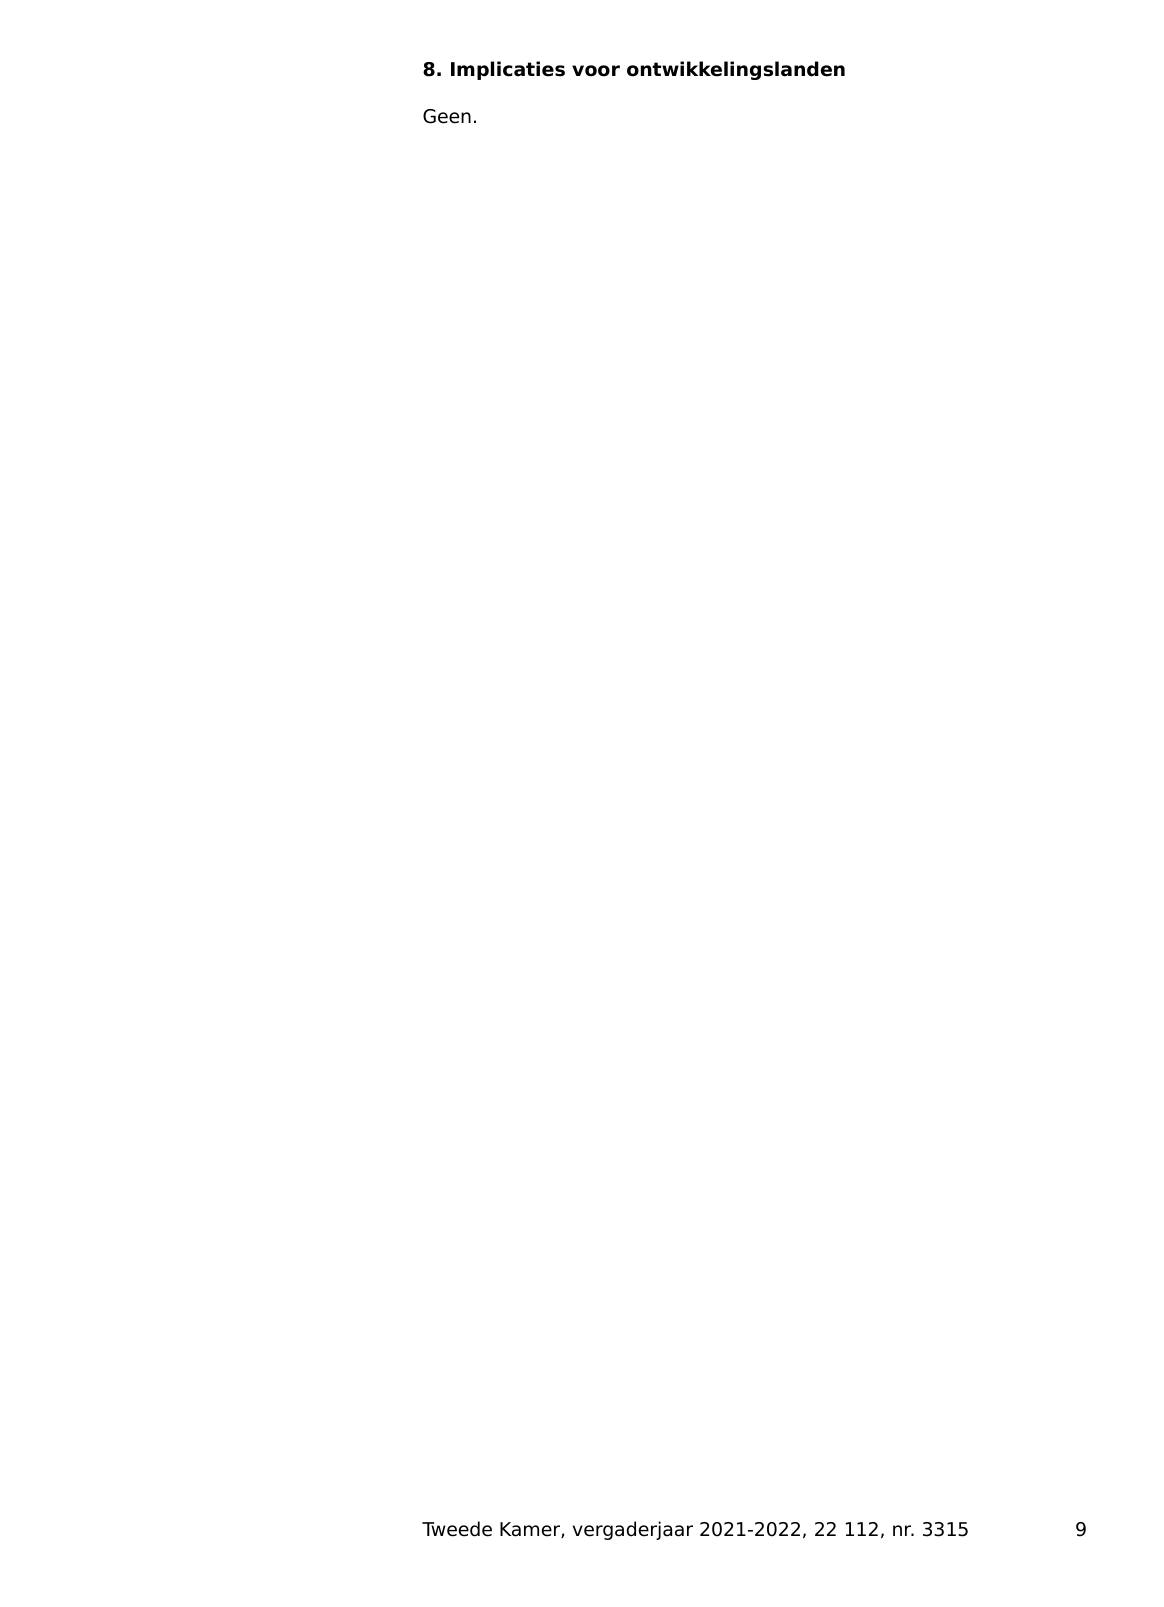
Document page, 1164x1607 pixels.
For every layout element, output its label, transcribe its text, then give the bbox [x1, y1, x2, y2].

text Geen. [422, 106, 1087, 128]
subtitle 8. Implicaties voor ontwikkelingslanden [422, 59, 1087, 81]
